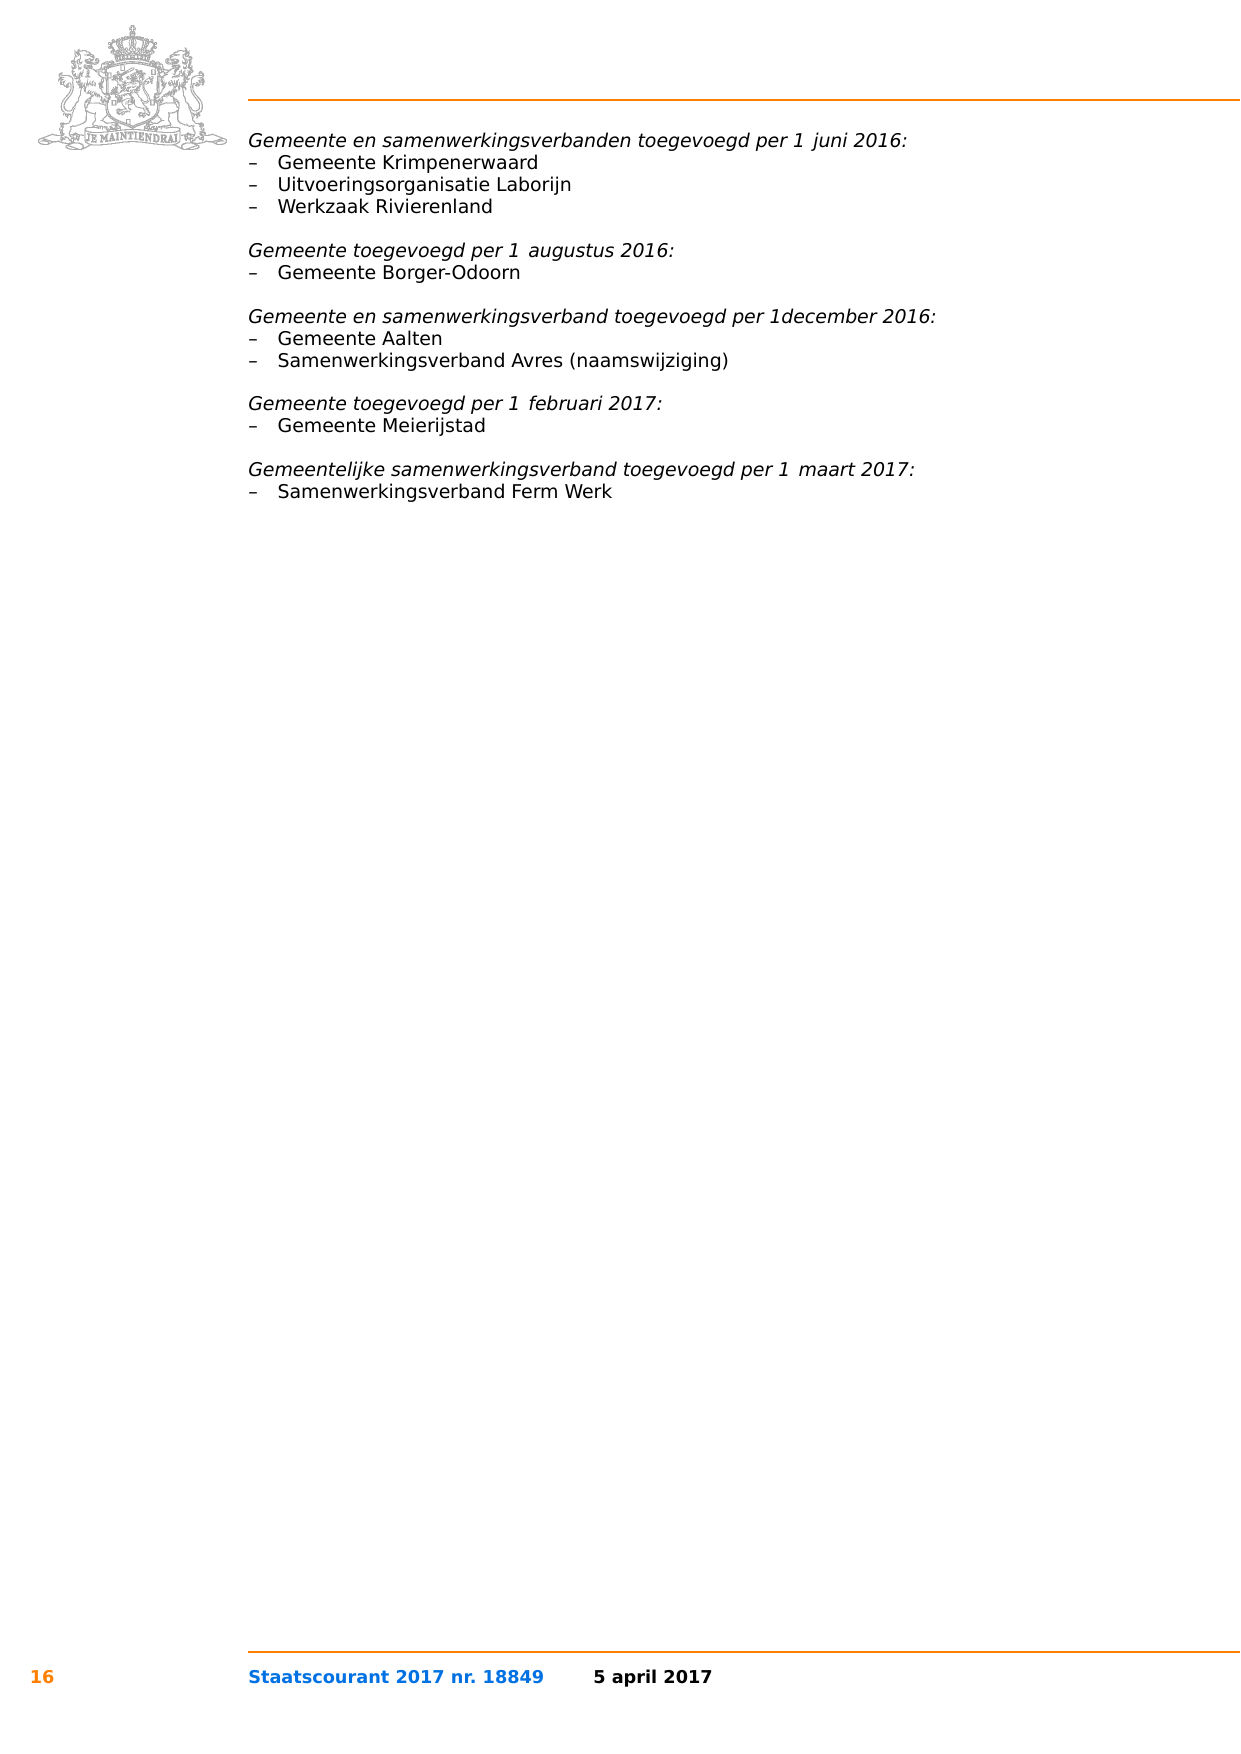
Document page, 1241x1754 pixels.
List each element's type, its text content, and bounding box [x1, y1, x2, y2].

picture [38, 25, 227, 150]
text – Gemeente Borger-Odoorn [248, 262, 1163, 284]
text – Gemeente Meierijstad [248, 415, 1163, 437]
text Gemeente toegevoegd per 1 augustus 2016: [248, 240, 1163, 262]
text Gemeentelijke samenwerkingsverband toegevoegd per 1 maart 2017: [248, 459, 1163, 481]
text – Gemeente Krimpenerwaard [248, 152, 1163, 174]
text – Werkzaak Rivierenland [248, 196, 1163, 218]
text – Samenwerkingsverband Avres (naamswijziging) [248, 349, 1163, 371]
text Gemeente toegevoegd per 1 februari 2017: [248, 393, 1163, 415]
text Gemeente en samenwerkingsverband toegevoegd per 1december 2016: [248, 306, 1163, 327]
text Gemeente en samenwerkingsverbanden toegevoegd per 1 juni 2016: [248, 130, 1163, 152]
text – Gemeente Aalten [248, 327, 1163, 349]
text – Uitvoeringsorganisatie Laborijn [248, 174, 1163, 196]
text – Samenwerkingsverband Ferm Werk [248, 481, 1163, 503]
